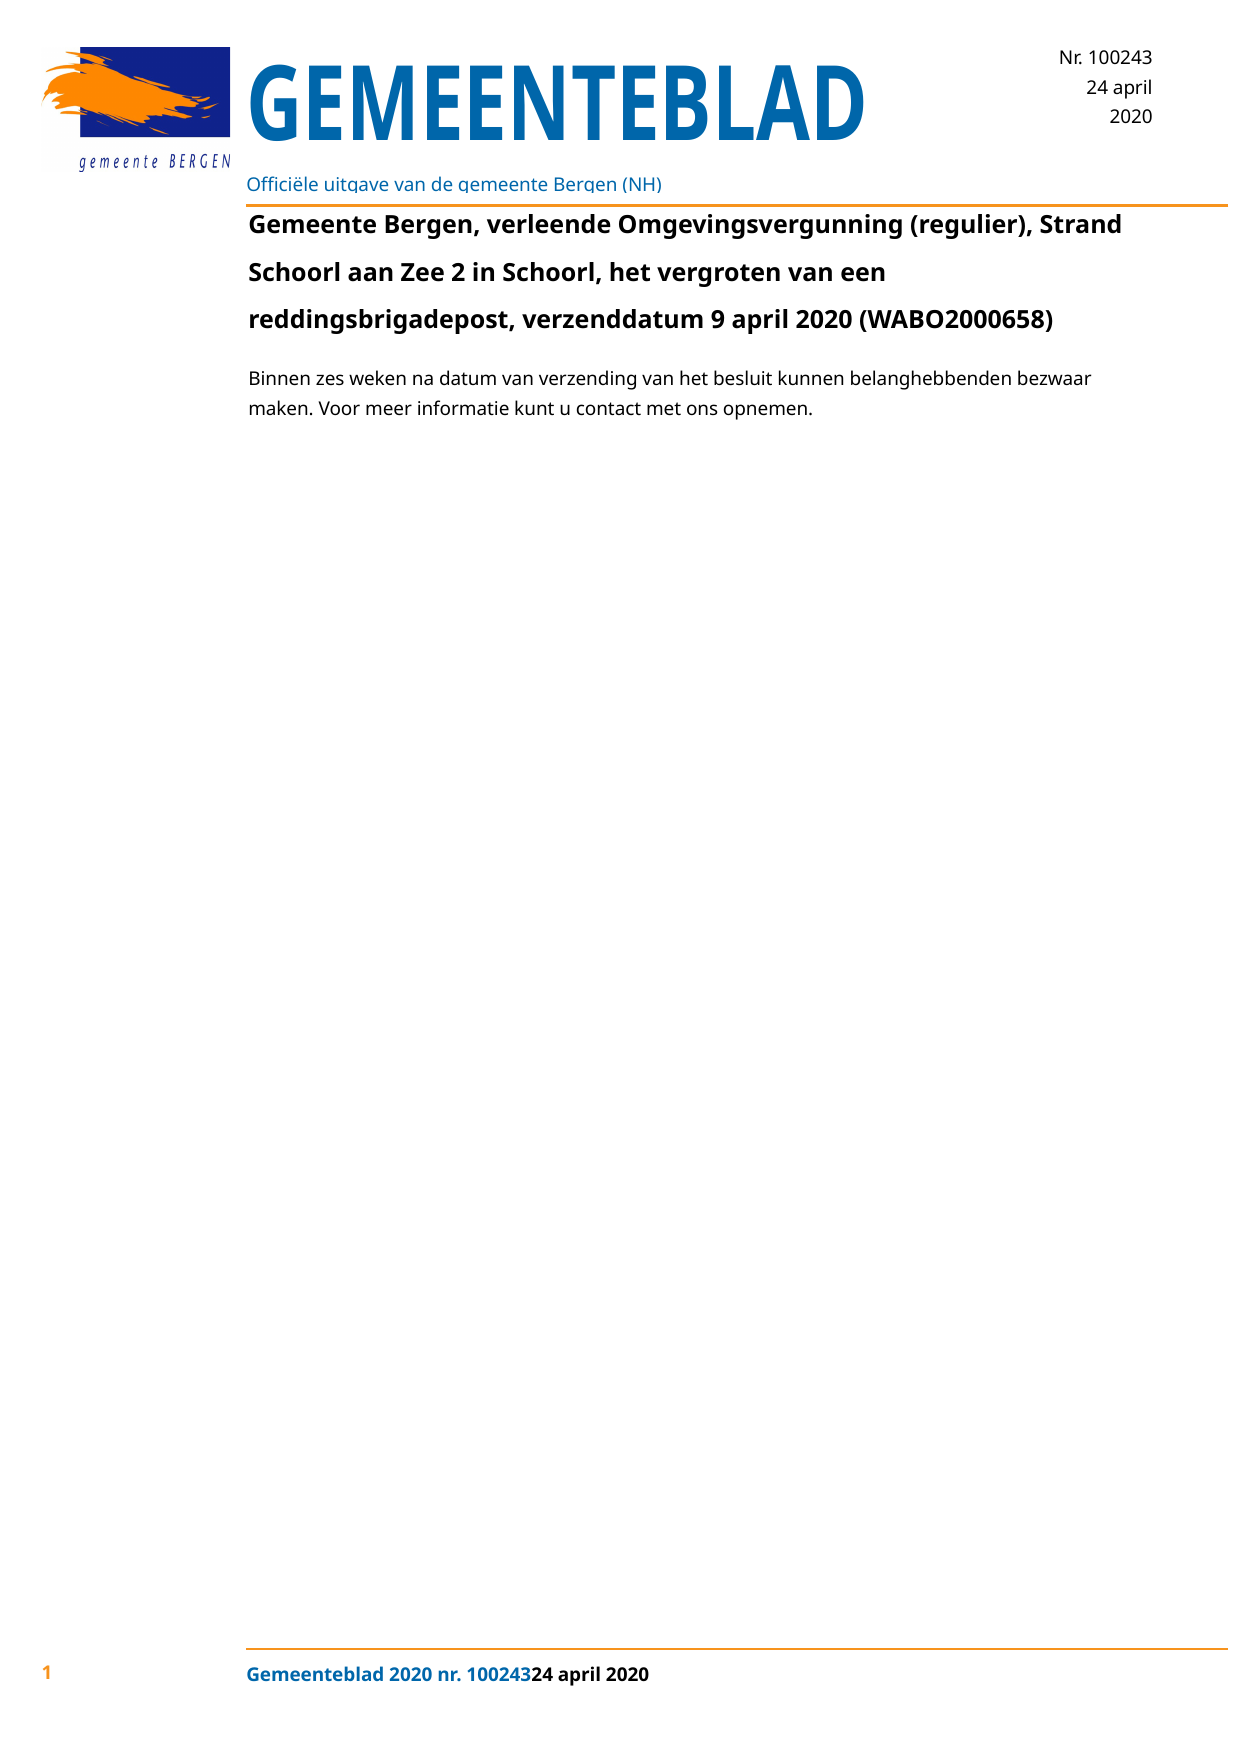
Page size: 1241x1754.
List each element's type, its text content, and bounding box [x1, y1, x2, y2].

text Gemeente Bergen, verleende Omgevingsvergunning (regulier), Strand Schoorl aan Zee 2 in Schoorl, het vergroten van een reddingsbrigadepost, verzenddatum 9 april 2020 (WABO2000658) [248, 207, 1152, 336]
text Binnen zes weken na datum van verzending van het besluit kunnen belanghebbenden bezwaar maken. Voor meer informatie kunt u contact met ons opnemen. [248, 366, 1152, 421]
picture [41, 47, 231, 172]
